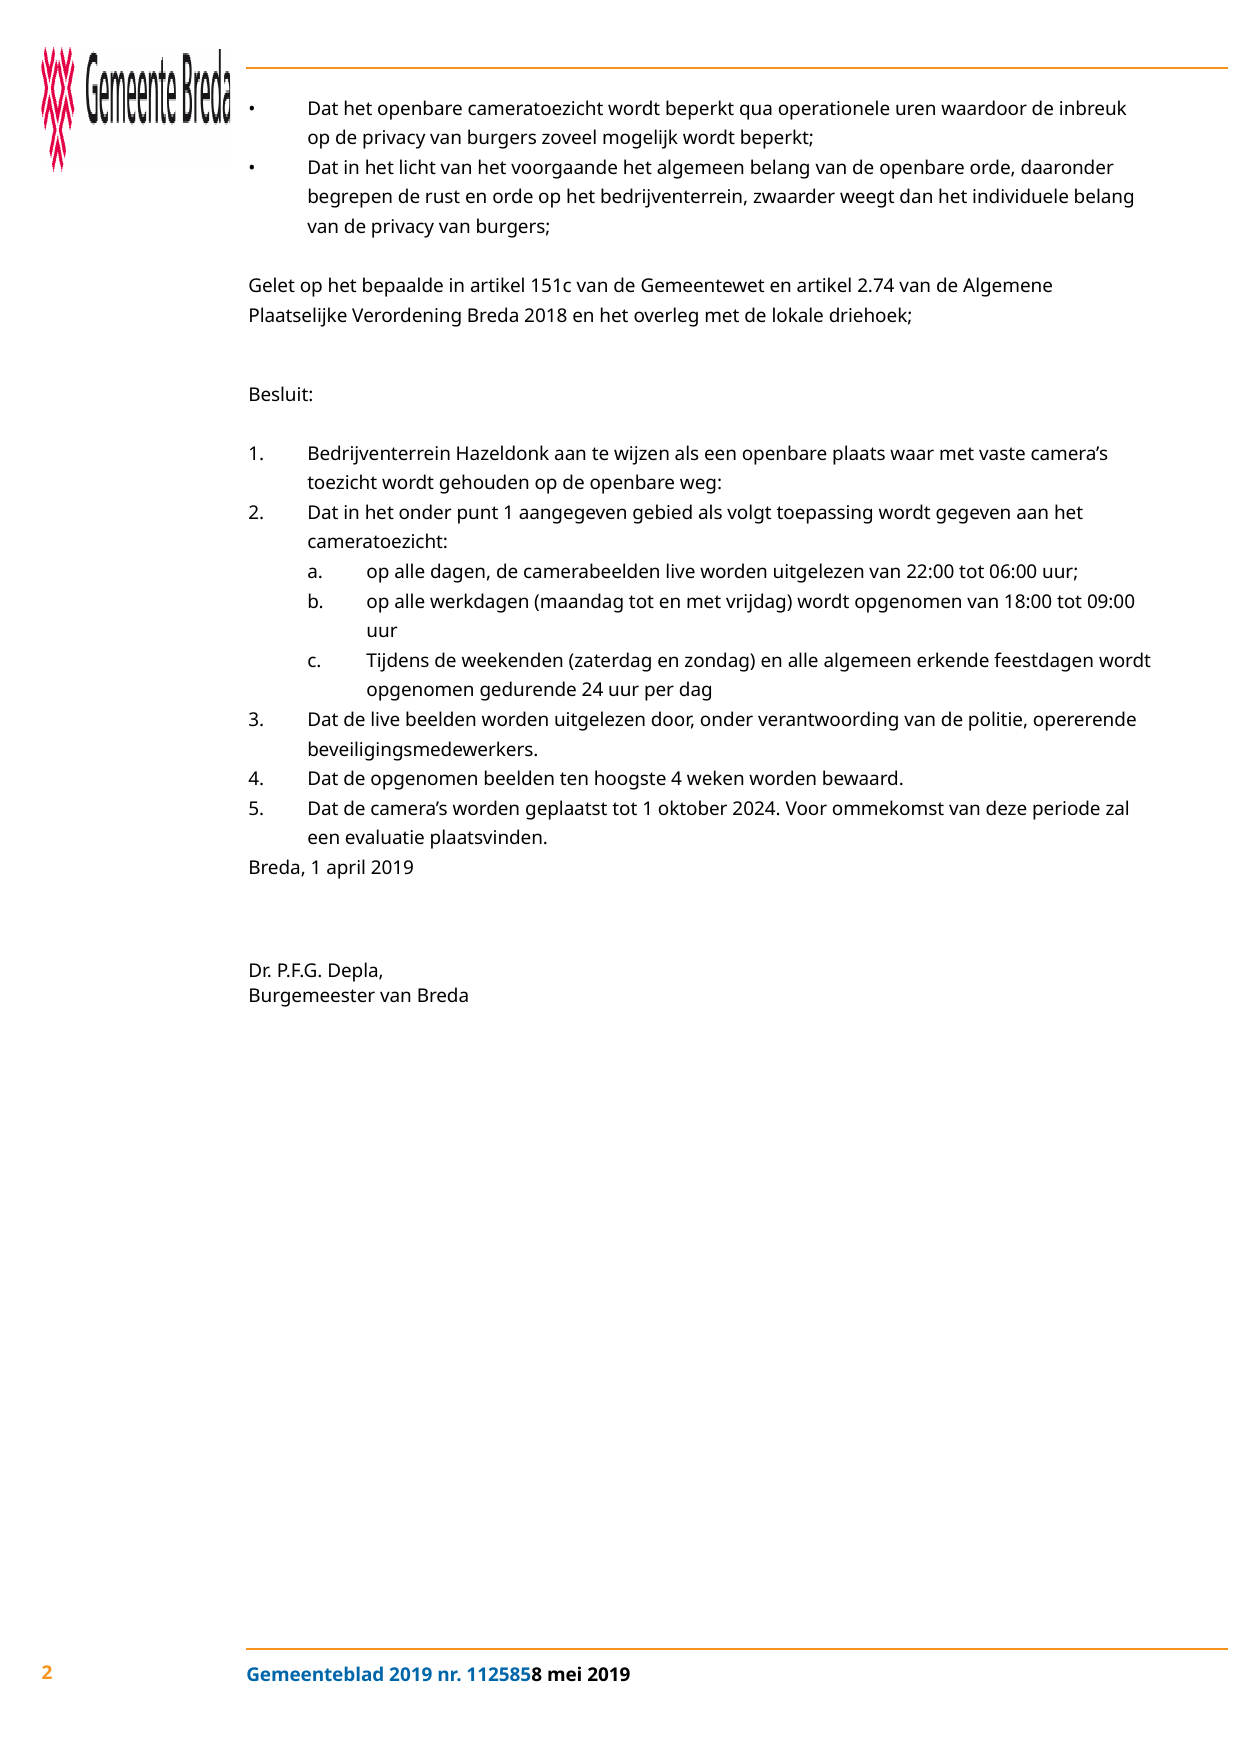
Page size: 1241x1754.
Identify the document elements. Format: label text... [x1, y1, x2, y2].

list Dat het openbare cameratoezicht wordt beperkt qua operationele uren waardoor de inbreuk op de privacy van burgers zoveel mogelijk wordt beperkt; [248, 95, 1152, 150]
list Dat de live beelden worden uitgelezen door, onder verantwoording van de politie, opererende beveiligingsmedewerkers. [248, 706, 1152, 761]
list Dat in het onder punt 1 aangegeven gebied als volgt toepassing wordt gegeven aan het cameratoezicht: [248, 499, 1152, 554]
list Dat in het licht van het voorgaande het algemeen belang van de openbare orde, daaronder begrepen de rust en orde op het bedrijventerrein, zwaarder weegt dan het individuele belang van de privacy van burgers; [248, 154, 1152, 239]
picture [41, 47, 231, 172]
list Tijdens de weekenden (zaterdag en zondag) en alle algemeen erkende feestdagen wordt opgenomen gedurende 24 uur per dag [307, 647, 1152, 702]
text Burgemeester van Breda [248, 983, 1152, 1008]
text Gelet op het bepaalde in artikel 151c van de Gemeentewet en artikel 2.74 van de Algemene Plaatselijke Verordening Breda 2018 en het overleg met de lokale driehoek; [248, 272, 1152, 328]
text Besluit: [248, 381, 1152, 406]
list Dat de camera’s worden geplaatst tot 1 oktober 2024. Voor ommekomst van deze periode zal een evaluatie plaatsvinden. [248, 795, 1152, 850]
list op alle werkdagen (maandag tot en met vrijdag) wordt opgenomen van 18:00 tot 09:00 uur [307, 588, 1152, 643]
text Dr. P.F.G. Depla, [248, 957, 1152, 983]
list op alle dagen, de camerabeelden live worden uitgelezen van 22:00 tot 06:00 uur; [307, 558, 1152, 584]
list Bedrijventerrein Hazeldonk aan te wijzen als een openbare plaats waar met vaste camera’s toezicht wordt gehouden op de openbare weg: [248, 440, 1152, 495]
list Dat de opgenomen beelden ten hoogste 4 weken worden bewaard. [248, 765, 1152, 791]
text Breda, 1 april 2019 [248, 854, 1152, 880]
